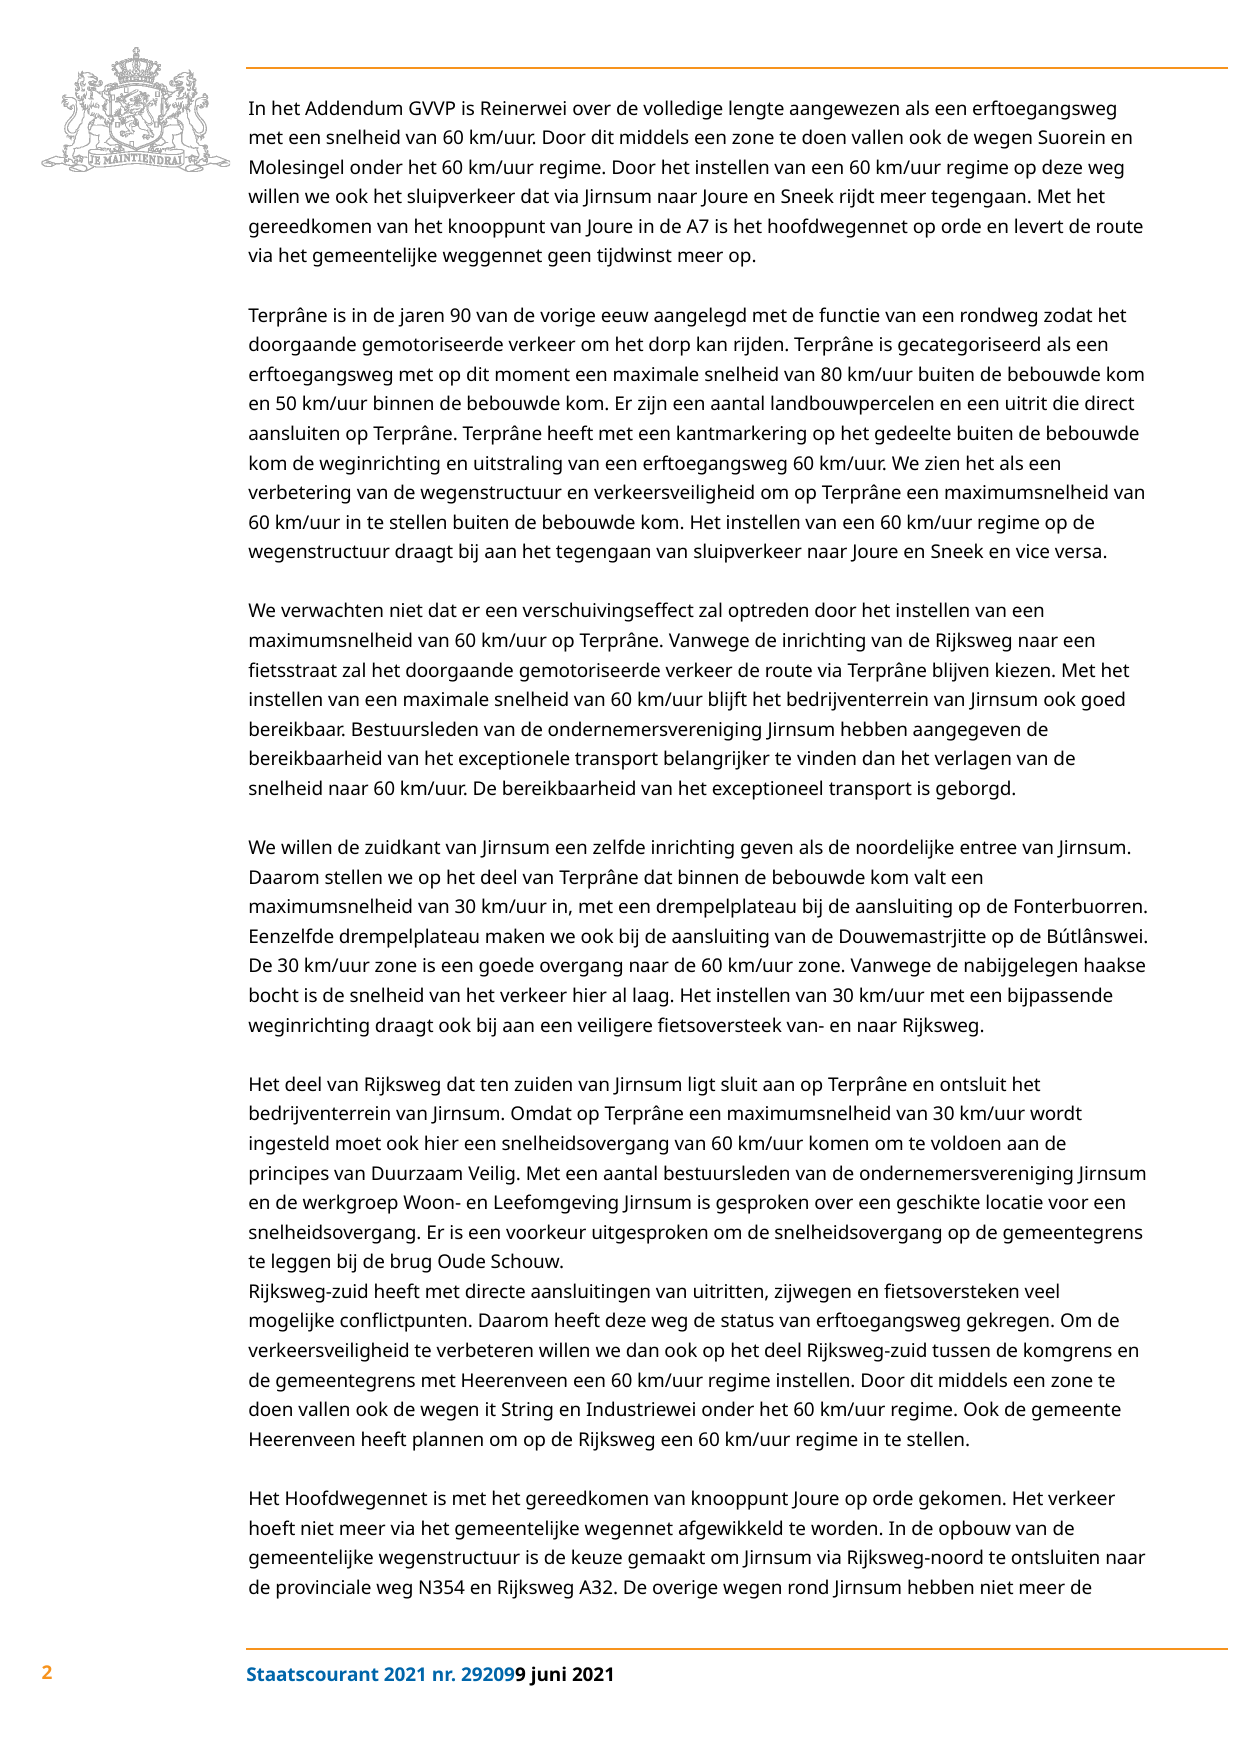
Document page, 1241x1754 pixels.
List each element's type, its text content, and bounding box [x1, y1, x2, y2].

text In het Addendum GVVP is Reinerwei over de volledige lengte aangewezen als een erftoegangsweg met een snelheid van 60 km/uur. Door dit middels een zone te doen vallen ook de wegen Suorein en Molesingel onder het 60 km/uur regime. Door het instellen van een 60 km/uur regime op deze weg willen we ook het sluipverkeer dat via Jirnsum naar Joure en Sneek rijdt meer tegengaan. Met het gereedkomen van het knooppunt van Joure in de A7 is het hoofdwegennet op orde en levert de route via het gemeentelijke weggennet geen tijdwinst meer op. [248, 95, 1152, 268]
text Rijksweg-zuid heeft met directe aansluitingen van uitritten, zijwegen en fietsoversteken veel mogelijke conflictpunten. Daarom heeft deze weg de status van erftoegangsweg gekregen. Om de verkeersveiligheid te verbeteren willen we dan ook op het deel Rijksweg-zuid tussen de komgrens en de gemeentegrens met Heerenveen een 60 km/uur regime instellen. Door dit middels een zone te doen vallen ook de wegen it String en Industriewei onder het 60 km/uur regime. Ook de gemeente Heerenveen heeft plannen om op de Rijksweg een 60 km/uur regime in te stellen. [248, 1278, 1152, 1452]
text Terprâne is in de jaren 90 van de vorige eeuw aangelegd met de functie van een rondweg zodat het doorgaande gemotoriseerde verkeer om het dorp kan rijden. Terprâne is gecategoriseerd als een erftoegangsweg met op dit moment een maximale snelheid van 80 km/uur buiten de bebouwde kom en 50 km/uur binnen de bebouwde kom. Er zijn een aantal landbouwpercelen en een uitrit die direct aansluiten op Terprâne. Terprâne heeft met een kantmarkering op het gedeelte buiten de bebouwde kom de weginrichting en uitstraling van een erftoegangsweg 60 km/uur. We zien het als een verbetering van de wegenstructuur en verkeersveiligheid om op Terprâne een maximumsnelheid van 60 km/uur in te stellen buiten de bebouwde kom. Het instellen van een 60 km/uur regime op de wegenstructuur draagt bij aan het tegengaan van sluipverkeer naar Joure en Sneek en vice versa. [248, 302, 1152, 564]
text Het deel van Rijksweg dat ten zuiden van Jirnsum ligt sluit aan op Terprâne en ontsluit het bedrijventerrein van Jirnsum. Omdat op Terprâne een maximumsnelheid van 30 km/uur wordt ingesteld moet ook hier een snelheidsovergang van 60 km/uur komen om te voldoen aan de principes van Duurzaam Veilig. Met een aantal bestuursleden van de ondernemersvereniging Jirnsum en de werkgroep Woon- en Leefomgeving Jirnsum is gesproken over een geschikte locatie voor een snelheidsovergang. Er is een voorkeur uitgesproken om de snelheidsovergang op de gemeentegrens te leggen bij de brug Oude Schouw. [248, 1071, 1152, 1274]
text We verwachten niet dat er een verschuivingseffect zal optreden door het instellen van een maximumsnelheid van 60 km/uur op Terprâne. Vanwege de inrichting van de Rijksweg naar een fietsstraat zal het doorgaande gemotoriseerde verkeer de route via Terprâne blijven kiezen. Met het instellen van een maximale snelheid van 60 km/uur blijft het bedrijventerrein van Jirnsum ook goed bereikbaar. Bestuursleden van de ondernemersvereniging Jirnsum hebben aangegeven de bereikbaarheid van het exceptionele transport belangrijker te vinden dan het verlagen van de snelheid naar 60 km/uur. De bereikbaarheid van het exceptioneel transport is geborgd. [248, 598, 1152, 801]
text We willen de zuidkant van Jirnsum een zelfde inrichting geven als de noordelijke entree van Jirnsum. Daarom stellen we op het deel van Terprâne dat binnen de bebouwde kom valt een maximumsnelheid van 30 km/uur in, met een drempelplateau bij de aansluiting op de Fonterbuorren. Eenzelfde drempelplateau maken we ook bij de aansluiting van de Douwemastrjitte op de Bútlânswei. De 30 km/uur zone is een goede overgang naar de 60 km/uur zone. Vanwege de nabijgelegen haakse bocht is de snelheid van het verkeer hier al laag. Het instellen van 30 km/uur met een bijpassende weginrichting draagt ook bij aan een veiligere fietsoversteek van- en naar Rijksweg. [248, 834, 1152, 1038]
text Het Hoofdwegennet is met het gereedkomen van knooppunt Joure op orde gekomen. Het verkeer hoeft niet meer via het gemeentelijke wegennet afgewikkeld te worden. In de opbouw van de gemeentelijke wegenstructuur is de keuze gemaakt om Jirnsum via Rijksweg-noord te ontsluiten naar de provinciale weg N354 en Rijksweg A32. De overige wegen rond Jirnsum hebben niet meer de [248, 1485, 1152, 1600]
picture [41, 47, 231, 172]
